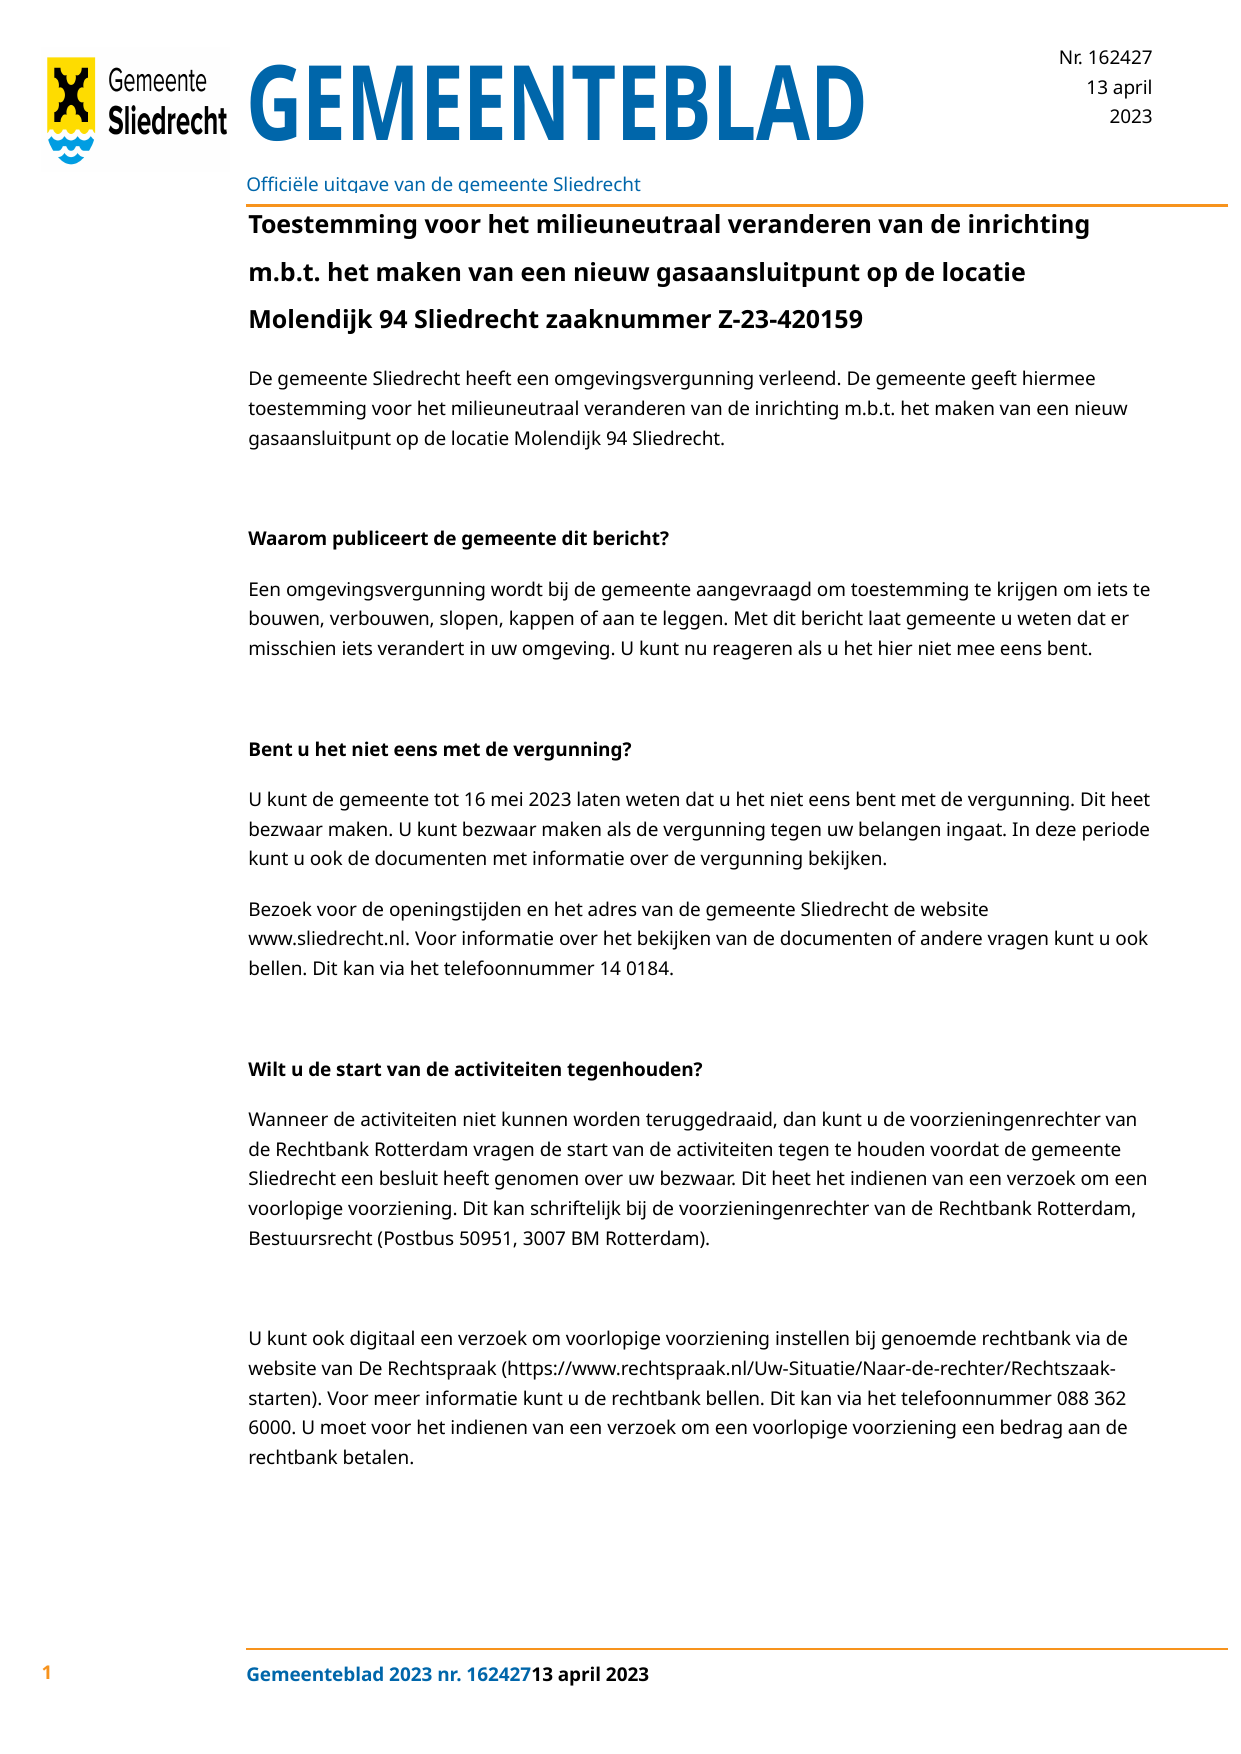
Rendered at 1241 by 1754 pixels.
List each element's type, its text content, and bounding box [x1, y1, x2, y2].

text Bent u het niet eens met de vergunning? [248, 736, 1152, 762]
text Bezoek voor de openingstijden en het adres van de gemeente Sliedrecht de website www.sliedrecht.nl. Voor informatie over het bekijken van de documenten of andere vragen kunt u ook bellen. Dit kan via het telefoonnummer 14 0184. [248, 896, 1152, 981]
text Een omgevingsvergunning wordt bij de gemeente aangevraagd om toestemming te krijgen om iets te bouwen, verbouwen, slopen, kappen of aan te leggen. Met dit bericht laat gemeente u weten dat er misschien iets verandert in uw omgeving. U kunt nu reageren als u het hier niet mee eens bent. [248, 576, 1152, 661]
text De gemeente Sliedrecht heeft een omgevingsvergunning verleend. De gemeente geeft hiermee toestemming voor het milieuneutraal veranderen van de inrichting m.b.t. het maken van een nieuw gasaansluitpunt op de locatie Molendijk 94 Sliedrecht. [248, 366, 1152, 450]
text Wilt u de start van de activiteiten tegenhouden? [248, 1056, 1152, 1082]
text Toestemming voor het milieuneutraal veranderen van de inrichting m.b.t. het maken van een nieuw gasaansluitpunt op de locatie Molendijk 94 Sliedrecht zaaknummer Z-23-420159 [248, 207, 1152, 336]
text U kunt ook digitaal een verzoek om voorlopige voorziening instellen bij genoemde rechtbank via de website van De Rechtspraak (https://www.rechtspraak.nl/Uw-Situatie/Naar-de-rechter/Rechtszaak-starten). Voor meer informatie kunt u de rechtbank bellen. Dit kan via het telefoonnummer 088 362 6000. U moet voor het indienen van een verzoek om een voorlopige voorziening een bedrag aan de rechtbank betalen. [248, 1326, 1152, 1469]
picture [41, 47, 231, 172]
text Waarom publiceert de gemeente dit bericht? [248, 526, 1152, 551]
text Wanneer de activiteiten niet kunnen worden teruggedraaid, dan kunt u de voorzieningenrechter van de Rechtbank Rotterdam vragen de start van de activiteiten tegen te houden voordat de gemeente Sliedrecht een besluit heeft genomen over uw bezwaar. Dit heet het indienen van een verzoek om een voorlopige voorziening. Dit kan schriftelijk bij de voorzieningenrechter van de Rechtbank Rotterdam, Bestuursrecht (Postbus 50951, 3007 BM Rotterdam). [248, 1106, 1152, 1250]
text U kunt de gemeente tot 16 mei 2023 laten weten dat u het niet eens bent met de vergunning. Dit heet bezwaar maken. U kunt bezwaar maken als de vergunning tegen uw belangen ingaat. In deze periode kunt u ook de documenten met informatie over de vergunning bekijken. [248, 786, 1152, 871]
